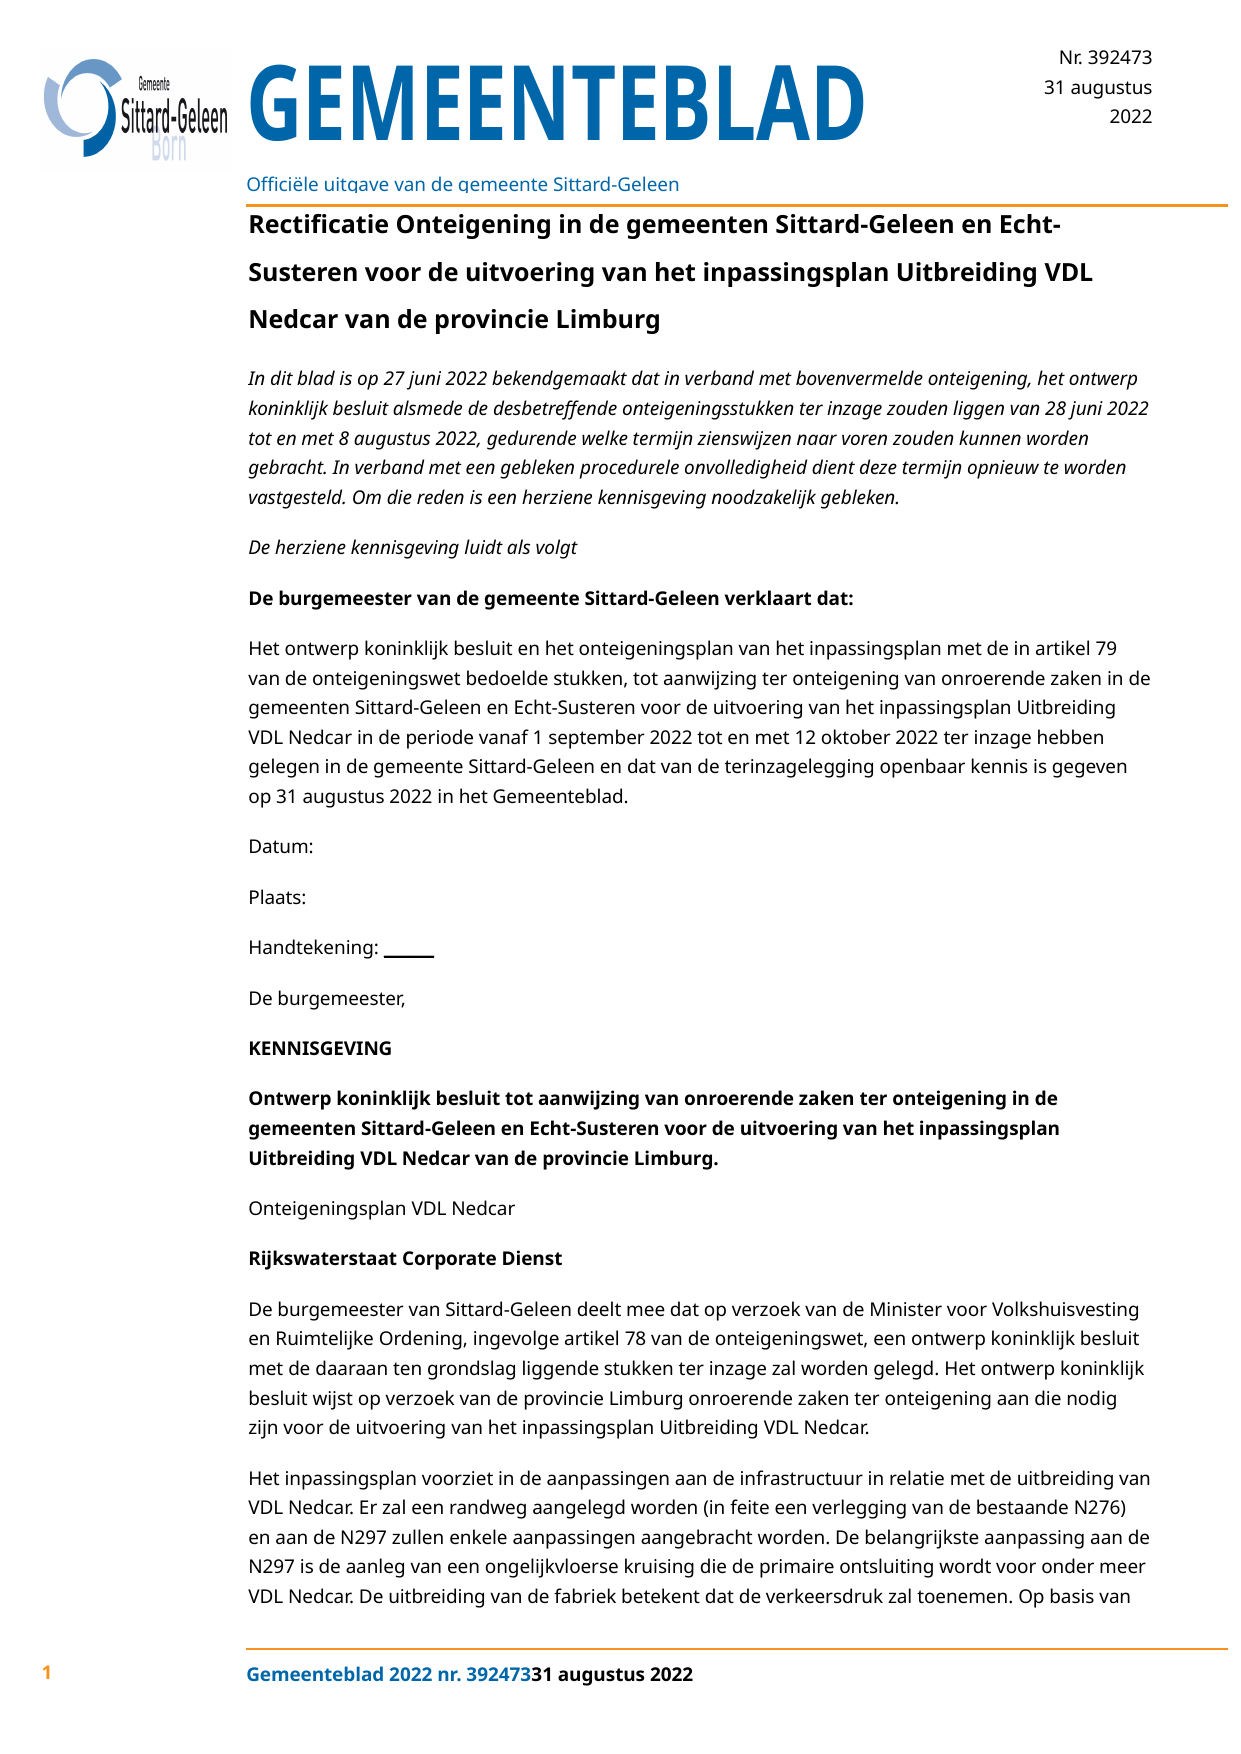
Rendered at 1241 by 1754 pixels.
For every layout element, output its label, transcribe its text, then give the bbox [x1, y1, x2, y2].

text De burgemeester van de gemeente Sittard-Geleen verklaart dat: [248, 585, 1152, 610]
text Handtekening: ______ [248, 934, 1152, 960]
text KENNISGEVING [248, 1035, 1152, 1061]
text Rijkswaterstaat Corporate Dienst [248, 1246, 1152, 1271]
text In dit blad is op 27 juni 2022 bekendgemaakt dat in verband met bovenvermelde onteigening, het ontwerp koninklijk besluit alsmede de desbetreffende onteigeningsstukken ter inzage zouden liggen van 28 juni 2022 tot en met 8 augustus 2022, gedurende welke termijn zienswijzen naar voren zouden kunnen worden gebracht. In verband met een gebleken procedurele onvolledigheid dient deze termijn opnieuw te worden vastgesteld. Om die reden is een herziene kennisgeving noodzakelijk gebleken. [248, 366, 1152, 509]
text Het inpassingsplan voorziet in de aanpassingen aan de infrastructuur in relatie met de uitbreiding van VDL Nedcar. Er zal een randweg aangelegd worden (in feite een verlegging van de bestaande N276) en aan de N297 zullen enkele aanpassingen aangebracht worden. De belangrijkste aanpassing aan de N297 is de aanleg van een ongelijkvloerse kruising die de primaire ontsluiting wordt voor onder meer VDL Nedcar. De uitbreiding van de fabriek betekent dat de verkeersdruk zal toenemen. Op basis van [248, 1465, 1152, 1609]
text De burgemeester, [248, 985, 1152, 1010]
text Het ontwerp koninklijk besluit en het onteigeningsplan van het inpassingsplan met de in artikel 79 van de onteigeningswet bedoelde stukken, tot aanwijzing ter onteigening van onroerende zaken in de gemeenten Sittard-Geleen en Echt-Susteren voor de uitvoering van het inpassingsplan Uitbreiding VDL Nedcar in de periode vanaf 1 september 2022 tot en met 12 oktober 2022 ter inzage hebben gelegen in de gemeente Sittard-Geleen en dat van de terinzagelegging openbaar kennis is gegeven op 31 augustus 2022 in het Gemeenteblad. [248, 635, 1152, 809]
picture [41, 47, 231, 172]
text De burgemeester van Sittard-Geleen deelt mee dat op verzoek van de Minister voor Volkshuisvesting en Ruimtelijke Ordening, ingevolge artikel 78 van de onteigeningswet, een ontwerp koninklijk besluit met de daaraan ten grondslag liggende stukken ter inzage zal worden gelegd. Het ontwerp koninklijk besluit wijst op verzoek van de provincie Limburg onroerende zaken ter onteigening aan die nodig zijn voor de uitvoering van het inpassingsplan Uitbreiding VDL Nedcar. [248, 1296, 1152, 1440]
text Plaats: [248, 884, 1152, 909]
text Ontwerp koninklijk besluit tot aanwijzing van onroerende zaken ter onteigening in de gemeenten Sittard-Geleen en Echt-Susteren voor de uitvoering van het inpassingsplan Uitbreiding VDL Nedcar van de provincie Limburg. [248, 1086, 1152, 1170]
text Onteigeningsplan VDL Nedcar [248, 1195, 1152, 1221]
text De herziene kennisgeving luidt als volgt [248, 534, 1152, 560]
text Rectificatie Onteigening in de gemeenten Sittard-Geleen en Echt-Susteren voor de uitvoering van het inpassingsplan Uitbreiding VDL Nedcar van de provincie Limburg [248, 207, 1152, 336]
text Datum: [248, 833, 1152, 859]
